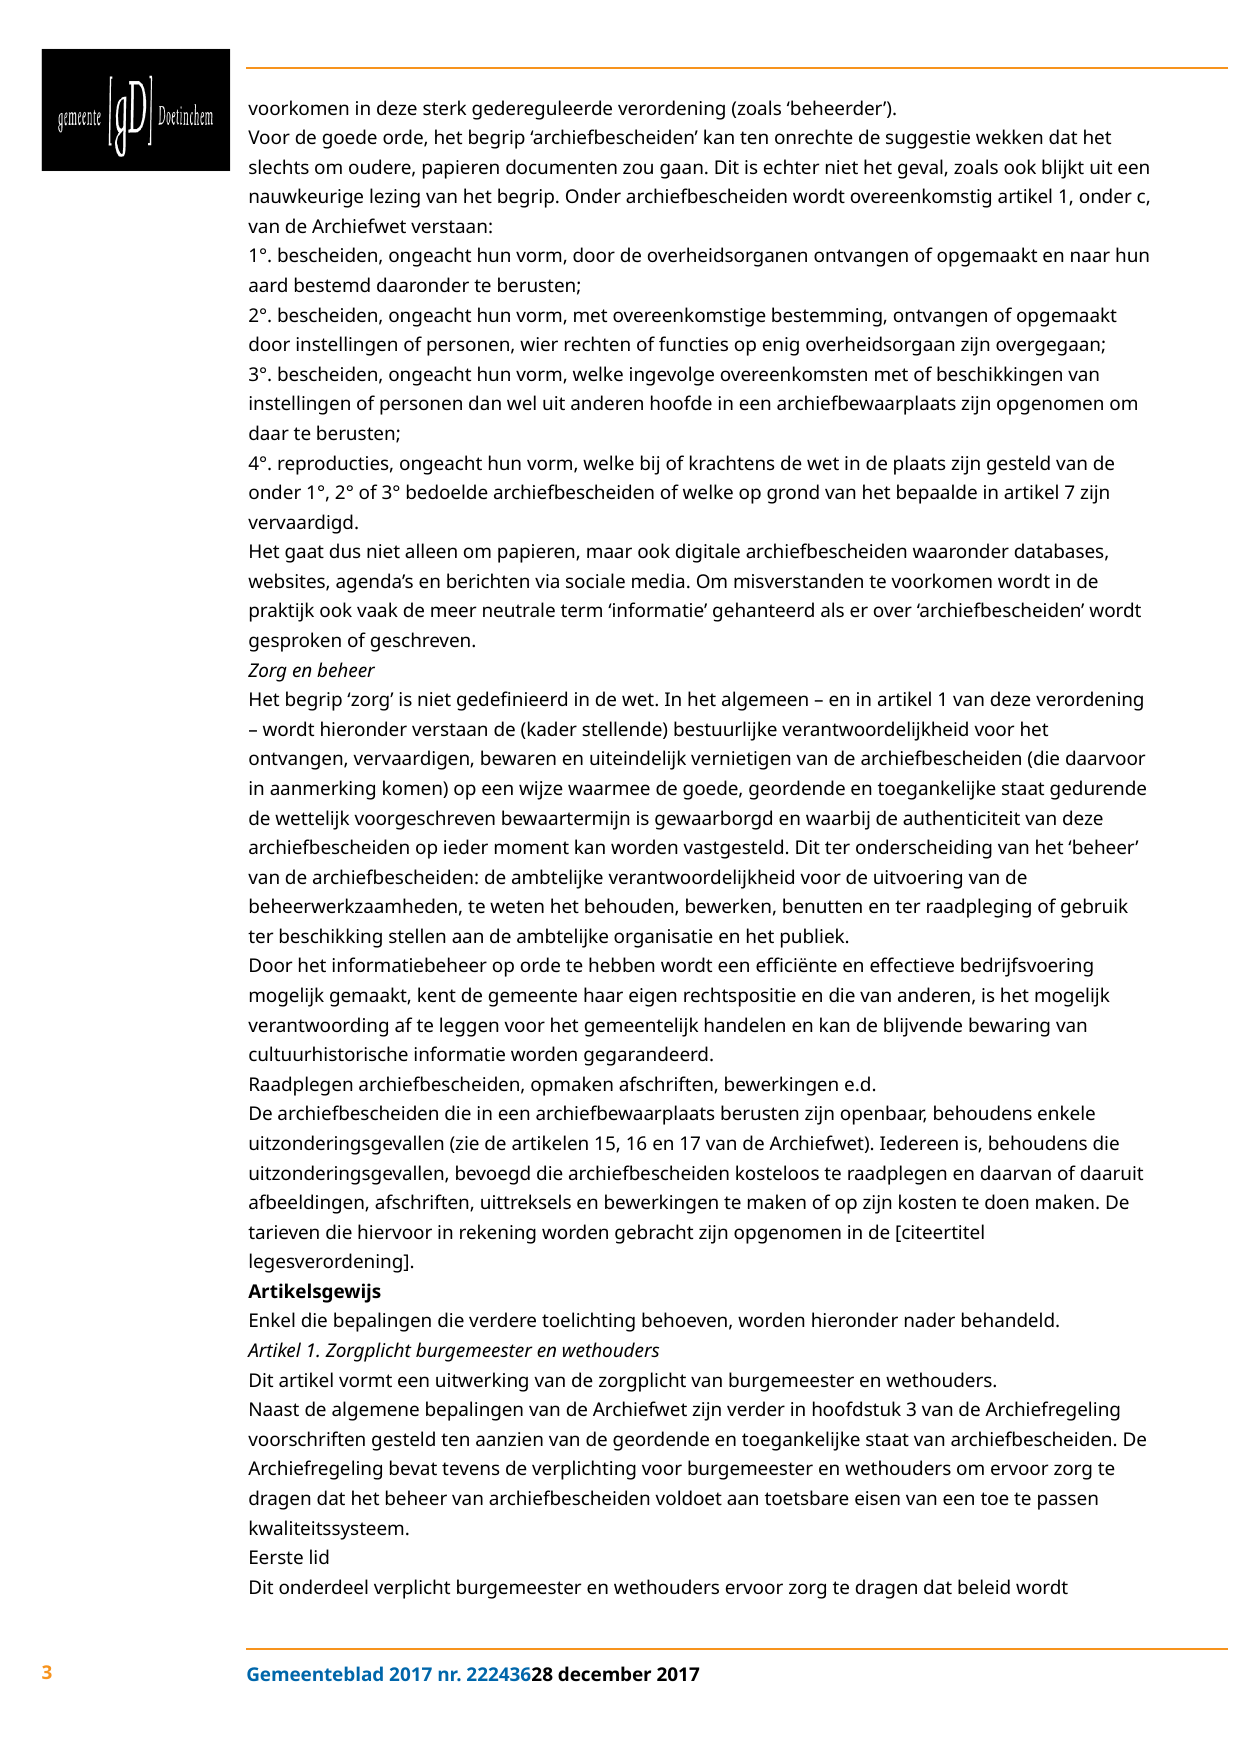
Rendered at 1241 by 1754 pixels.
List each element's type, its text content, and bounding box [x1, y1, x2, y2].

text Het begrip ‘zorg’ is niet gedefinieerd in de wet. In het algemeen – en in artikel 1 van deze verordening – wordt hieronder verstaan de (kader stellende) bestuurlijke verantwoordelijkheid voor het ontvangen, vervaardigen, bewaren en uiteindelijk vernietigen van de archiefbescheiden (die daarvoor in aanmerking komen) op een wijze waarmee de goede, geordende en toegankelijke staat gedurende de wettelijk voorgeschreven bewaartermijn is gewaarborgd en waarbij de authenticiteit van deze archiefbescheiden op ieder moment kan worden vastgesteld. Dit ter onderscheiding van het ‘beheer’ van de archiefbescheiden: de ambtelijke verantwoordelijkheid voor de uitvoering van de beheerwerkzaamheden, te weten het behouden, bewerken, benutten en ter raadpleging of gebruik ter beschikking stellen aan de ambtelijke organisatie en het publiek. [248, 686, 1152, 949]
text 4°. reproducties, ongeacht hun vorm, welke bij of krachtens de wet in de plaats zijn gesteld van de onder 1°, 2° of 3° bedoelde archiefbescheiden of welke op grond van het bepaalde in artikel 7 zijn vervaardigd. [248, 450, 1152, 535]
picture [41, 47, 231, 172]
text Voor de goede orde, het begrip ‘archiefbescheiden’ kan ten onrechte de suggestie wekken dat het slechts om oudere, papieren documenten zou gaan. Dit is echter niet het geval, zoals ook blijkt uit een nauwkeurige lezing van het begrip. Onder archiefbescheiden wordt overeenkomstig artikel 1, onder c, van de Archiefwet verstaan: [248, 124, 1152, 239]
text Artikelsgewijs [248, 1278, 1152, 1304]
text Eerste lid [248, 1544, 1152, 1570]
text 1°. bescheiden, ongeacht hun vorm, door de overheidsorganen ontvangen of opgemaakt en naar hun aard bestemd daaronder te berusten; [248, 243, 1152, 298]
text Raadplegen archiefbescheiden, opmaken afschriften, bewerkingen e.d. [248, 1071, 1152, 1097]
text Dit artikel vormt een uitwerking van de zorgplicht van burgemeester en wethouders. [248, 1367, 1152, 1393]
text Het gaat dus niet alleen om papieren, maar ook digitale archiefbescheiden waaronder databases, websites, agenda’s en berichten via sociale media. Om misverstanden te voorkomen wordt in de praktijk ook vaak de meer neutrale term ‘informatie’ gehanteerd als er over ‘archiefbescheiden’ wordt gesproken of geschreven. [248, 538, 1152, 653]
text 3°. bescheiden, ongeacht hun vorm, welke ingevolge overeenkomsten met of beschikkingen van instellingen of personen dan wel uit anderen hoofde in een archiefbewaarplaats zijn opgenomen om daar te berusten; [248, 361, 1152, 446]
text Enkel die bepalingen die verdere toelichting behoeven, worden hieronder nader behandeld. [248, 1308, 1152, 1333]
text Dit onderdeel verplicht burgemeester en wethouders ervoor zorg te dragen dat beleid wordt [248, 1574, 1152, 1600]
text voorkomen in deze sterk gedereguleerde verordening (zoals ‘beheerder’). [248, 95, 1152, 121]
text 2°. bescheiden, ongeacht hun vorm, met overeenkomstige bestemming, ontvangen of opgemaakt door instellingen of personen, wier rechten of functies op enig overheidsorgaan zijn overgegaan; [248, 302, 1152, 357]
text Artikel 1. Zorgplicht burgemeester en wethouders [248, 1337, 1152, 1363]
text De archiefbescheiden die in een archiefbewaarplaats berusten zijn openbaar, behoudens enkele uitzonderingsgevallen (zie de artikelen 15, 16 en 17 van de Archiefwet). Iedereen is, behoudens die uitzonderingsgevallen, bevoegd die archiefbescheiden kosteloos te raadplegen en daarvan of daaruit afbeeldingen, afschriften, uittreksels en bewerkingen te maken of op zijn kosten te doen maken. De tarieven die hiervoor in rekening worden gebracht zijn opgenomen in de [citeertitel legesverordening]. [248, 1101, 1152, 1274]
text Zorg en beheer [248, 657, 1152, 683]
text Naast de algemene bepalingen van de Archiefwet zijn verder in hoofdstuk 3 van de Archiefregeling voorschriften gesteld ten aanzien van de geordende en toegankelijke staat van archiefbescheiden. De Archiefregeling bevat tevens de verplichting voor burgemeester en wethouders om ervoor zorg te dragen dat het beheer van archiefbescheiden voldoet aan toetsbare eisen van een toe te passen kwaliteitssysteem. [248, 1396, 1152, 1541]
text Door het informatiebeheer op orde te hebben wordt een efficiënte en effectieve bedrijfsvoering mogelijk gemaakt, kent de gemeente haar eigen rechtspositie en die van anderen, is het mogelijk verantwoording af te leggen voor het gemeentelijk handelen en kan de blijvende bewaring van cultuurhistorische informatie worden gegarandeerd. [248, 953, 1152, 1067]
